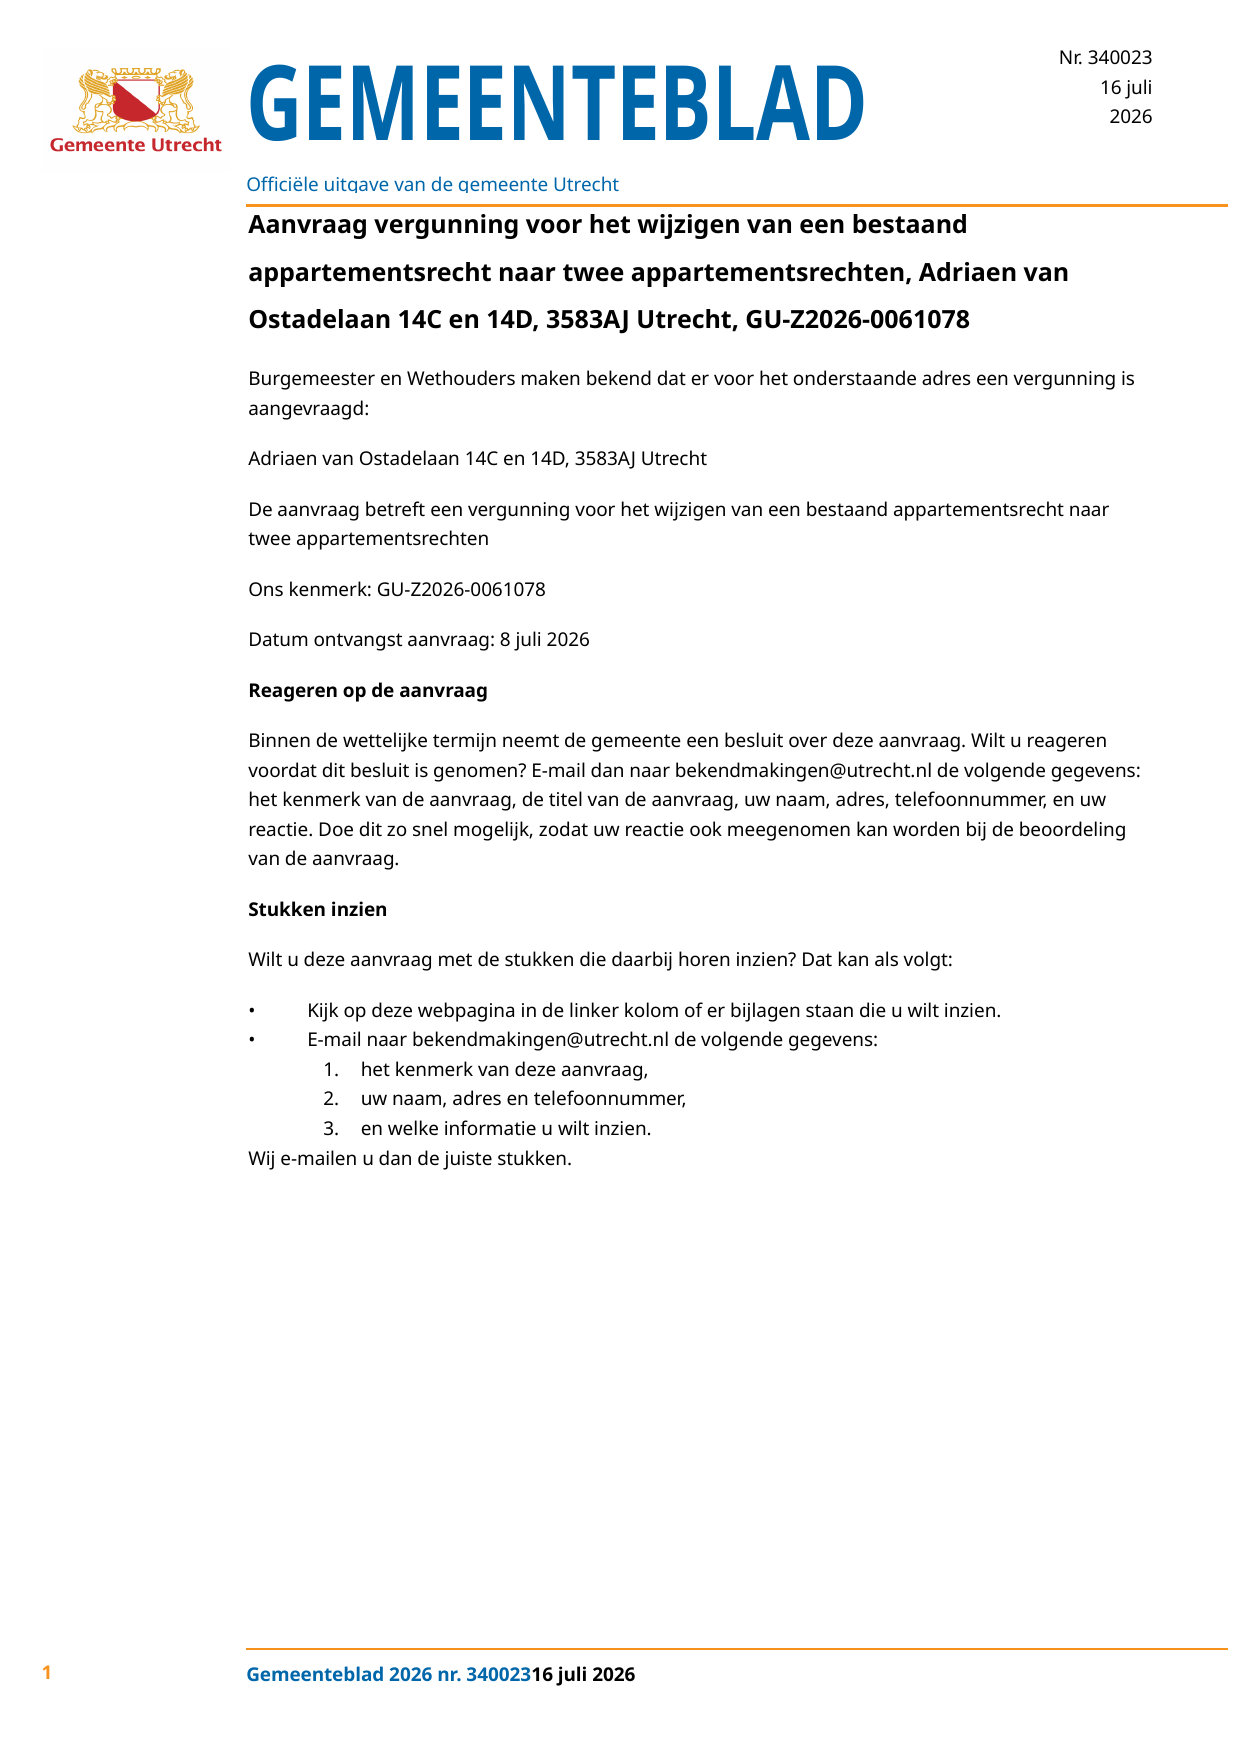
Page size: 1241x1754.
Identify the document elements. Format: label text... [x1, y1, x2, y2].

text Wilt u deze aanvraag met de stukken die daarbij horen inzien? Dat kan als volgt: [248, 946, 1152, 972]
picture [41, 47, 231, 172]
list uw naam, adres en telefoonnummer, [323, 1086, 1152, 1111]
text Burgemeester en Wethouders maken bekend dat er voor het onderstaande adres een vergunning is aangevraagd: [248, 366, 1152, 421]
list en welke informatie u wilt inzien. [323, 1115, 1152, 1141]
list het kenmerk van deze aanvraag, [323, 1056, 1152, 1082]
text Adriaen van Ostadelaan 14C en 14D, 3583AJ Utrecht [248, 446, 1152, 471]
text De aanvraag betreft een vergunning voor het wijzigen van een bestaand appartementsrecht naar twee appartementsrechten [248, 496, 1152, 551]
text Binnen de wettelijke termijn neemt de gemeente een besluit over deze aanvraag. Wilt u reageren voordat dit besluit is genomen? E-mail dan naar bekendmakingen@utrecht.nl de volgende gegevens: het kenmerk van de aanvraag, de titel van de aanvraag, uw naam, adres, telefoonnummer, en uw reactie. Doe dit zo snel mogelijk, zodat uw reactie ook meegenomen kan worden bij de beoordeling van de aanvraag. [248, 727, 1152, 871]
text Datum ontvangst aanvraag: 8 juli 2026 [248, 626, 1152, 652]
text Reageren op de aanvraag [248, 677, 1152, 702]
list E-mail naar bekendmakingen@utrecht.nl de volgende gegevens: [248, 1026, 1152, 1052]
text Aanvraag vergunning voor het wijzigen van een bestaand appartementsrecht naar twee appartementsrechten, Adriaen van Ostadelaan 14C en 14D, 3583AJ Utrecht, GU-Z2026-0061078 [248, 207, 1152, 336]
list Kijk op deze webpagina in de linker kolom of er bijlagen staan die u wilt inzien. [248, 997, 1152, 1022]
text Stukken inzien [248, 896, 1152, 922]
text Wij e-mailen u dan de juiste stukken. [248, 1145, 1152, 1170]
text Ons kenmerk: GU-Z2026-0061078 [248, 576, 1152, 602]
